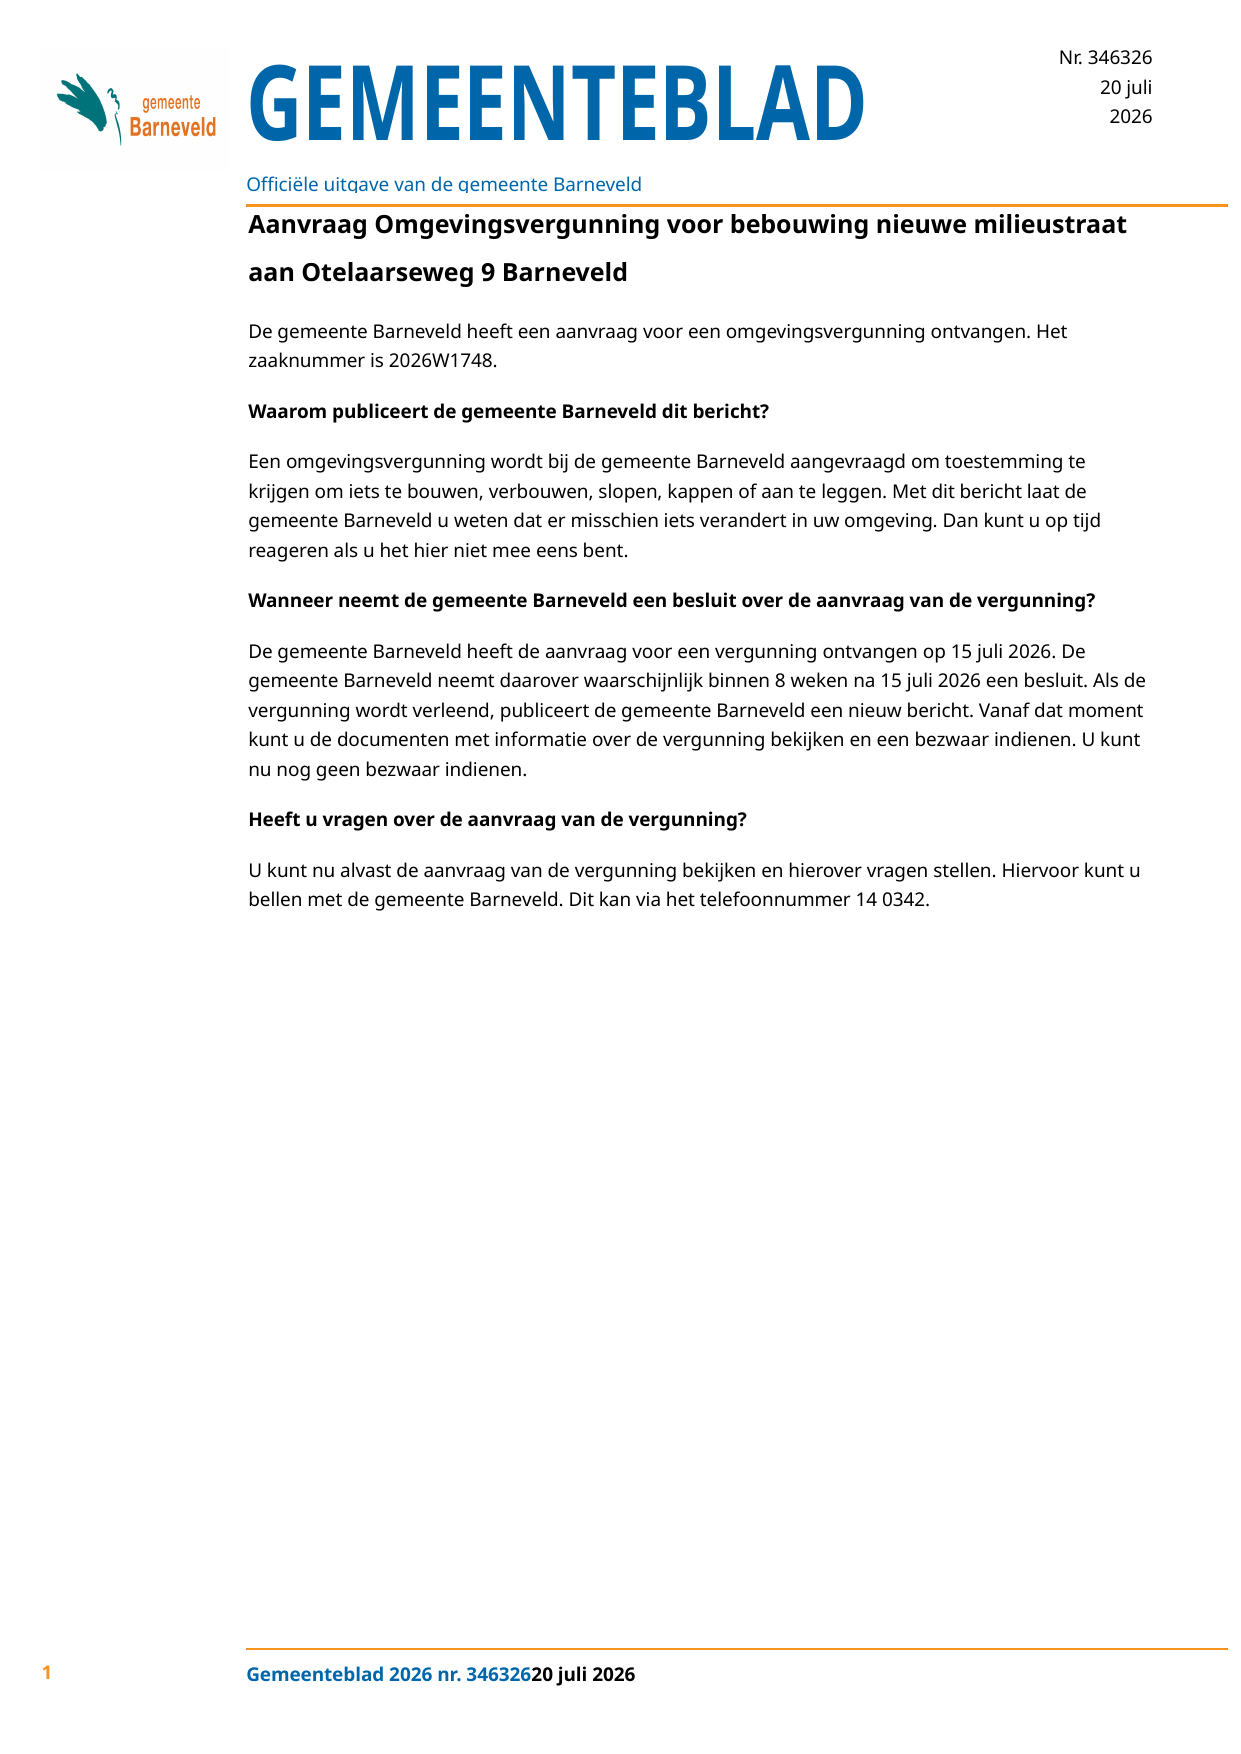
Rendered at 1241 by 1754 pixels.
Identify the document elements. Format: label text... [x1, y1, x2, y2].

text Aanvraag Omgevingsvergunning voor bebouwing nieuwe milieustraat aan Otelaarseweg 9 Barneveld [248, 207, 1152, 288]
text De gemeente Barneveld heeft een aanvraag voor een omgevingsvergunning ontvangen. Het zaaknummer is 2026W1748. [248, 318, 1152, 373]
text Waarom publiceert de gemeente Barneveld dit bericht? [248, 398, 1152, 424]
text Wanneer neemt de gemeente Barneveld een besluit over de aanvraag van de vergunning? [248, 587, 1152, 613]
picture [41, 47, 231, 172]
text U kunt nu alvast de aanvraag van de vergunning bekijken en hierover vragen stellen. Hiervoor kunt u bellen met de gemeente Barneveld. Dit kan via het telefoonnummer 14 0342. [248, 857, 1152, 912]
text De gemeente Barneveld heeft de aanvraag voor een vergunning ontvangen op 15 juli 2026. De gemeente Barneveld neemt daarover waarschijnlijk binnen 8 weken na 15 juli 2026 een besluit. Als de vergunning wordt verleend, publiceert de gemeente Barneveld een nieuw bericht. Vanaf dat moment kunt u de documenten met informatie over de vergunning bekijken en een bezwaar indienen. U kunt nu nog geen bezwaar indienen. [248, 638, 1152, 782]
text Een omgevingsvergunning wordt bij de gemeente Barneveld aangevraagd om toestemming te krijgen om iets te bouwen, verbouwen, slopen, kappen of aan te leggen. Met dit bericht laat de gemeente Barneveld u weten dat er misschien iets verandert in uw omgeving. Dan kunt u op tijd reageren als u het hier niet mee eens bent. [248, 448, 1152, 563]
text Heeft u vragen over de aanvraag van de vergunning? [248, 807, 1152, 832]
